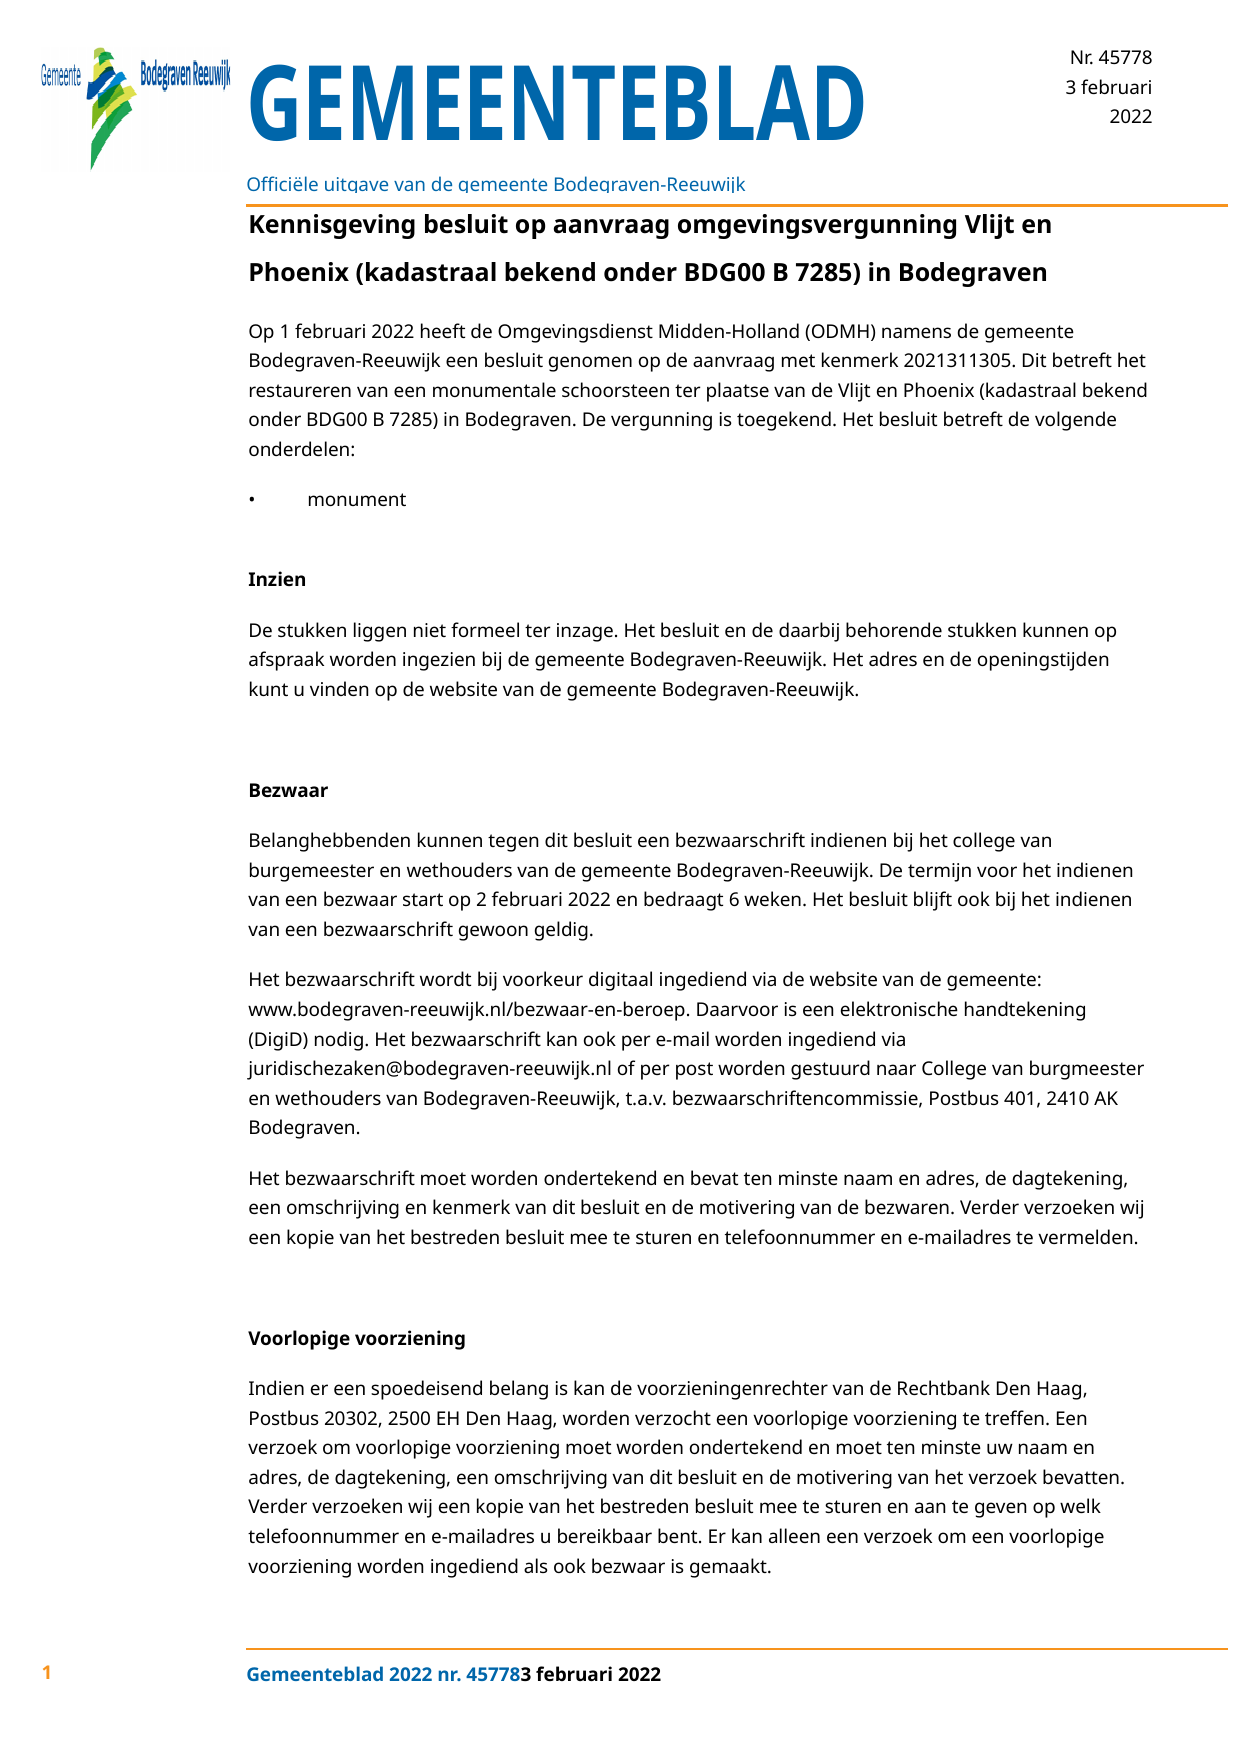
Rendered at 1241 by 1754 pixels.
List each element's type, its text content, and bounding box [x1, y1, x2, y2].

text Indien er een spoedeisend belang is kan de voorzieningenrechter van de Rechtbank Den Haag, Postbus 20302, 2500 EH Den Haag, worden verzocht een voorlopige voorziening te treffen. Een verzoek om voorlopige voorziening moet worden ondertekend en moet ten minste uw naam en adres, de dagtekening, een omschrijving van dit besluit en de motivering van het verzoek bevatten. Verder verzoeken wij een kopie van het bestreden besluit mee te sturen en aan te geven op welk telefoonnummer en e-mailadres u bereikbaar bent. Er kan alleen een verzoek om een voorlopige voorziening worden ingediend als ook bezwaar is gemaakt. [248, 1375, 1152, 1579]
text Het bezwaarschrift wordt bij voorkeur digitaal ingediend via de website van de gemeente: www.bodegraven-reeuwijk.nl/bezwaar-en-beroep. Daarvoor is een elektronische handtekening (DigiD) nodig. Het bezwaarschrift kan ook per e-mail worden ingediend via juridischezaken@bodegraven-reeuwijk.nl of per post worden gestuurd naar College van burgmeester en wethouders van Bodegraven-Reeuwijk, t.a.v. bezwaarschriftencommissie, Postbus 401, 2410 AK Bodegraven. [248, 967, 1152, 1140]
text Op 1 februari 2022 heeft de Omgevingsdienst Midden-Holland (ODMH) namens de gemeente Bodegraven-Reeuwijk een besluit genomen op de aanvraag met kenmerk 2021311305. Dit betreft het restaureren van een monumentale schoorsteen ter plaatse van de Vlijt en Phoenix (kadastraal bekend onder BDG00 B 7285) in Bodegraven. De vergunning is toegekend. Het besluit betreft de volgende onderdelen: [248, 318, 1152, 462]
text Voorlopige voorziening [248, 1325, 1152, 1351]
text Bezwaar [248, 777, 1152, 803]
list monument [248, 487, 1152, 512]
text De stukken liggen niet formeel ter inzage. Het besluit en de daarbij behorende stukken kunnen op afspraak worden ingezien bij de gemeente Bodegraven-Reeuwijk. Het adres en de openingstijden kunt u vinden op de website van de gemeente Bodegraven-Reeuwijk. [248, 617, 1152, 702]
text Inzien [248, 567, 1152, 592]
text Het bezwaarschrift moet worden ondertekend en bevat ten minste naam en adres, de dagtekening, een omschrijving en kenmerk van dit besluit en de motivering van de bezwaren. Verder verzoeken wij een kopie van het bestreden besluit mee te sturen en telefoonnummer en e-mailadres te vermelden. [248, 1165, 1152, 1250]
picture [41, 47, 231, 172]
text Kennisgeving besluit op aanvraag omgevingsvergunning Vlijt en Phoenix (kadastraal bekend onder BDG00 B 7285) in Bodegraven [248, 207, 1152, 288]
text Belanghebbenden kunnen tegen dit besluit een bezwaarschrift indienen bij het college van burgemeester en wethouders van de gemeente Bodegraven-Reeuwijk. De termijn voor het indienen van een bezwaar start op 2 februari 2022 en bedraagt 6 weken. Het besluit blijft ook bij het indienen van een bezwaarschrift gewoon geldig. [248, 827, 1152, 942]
